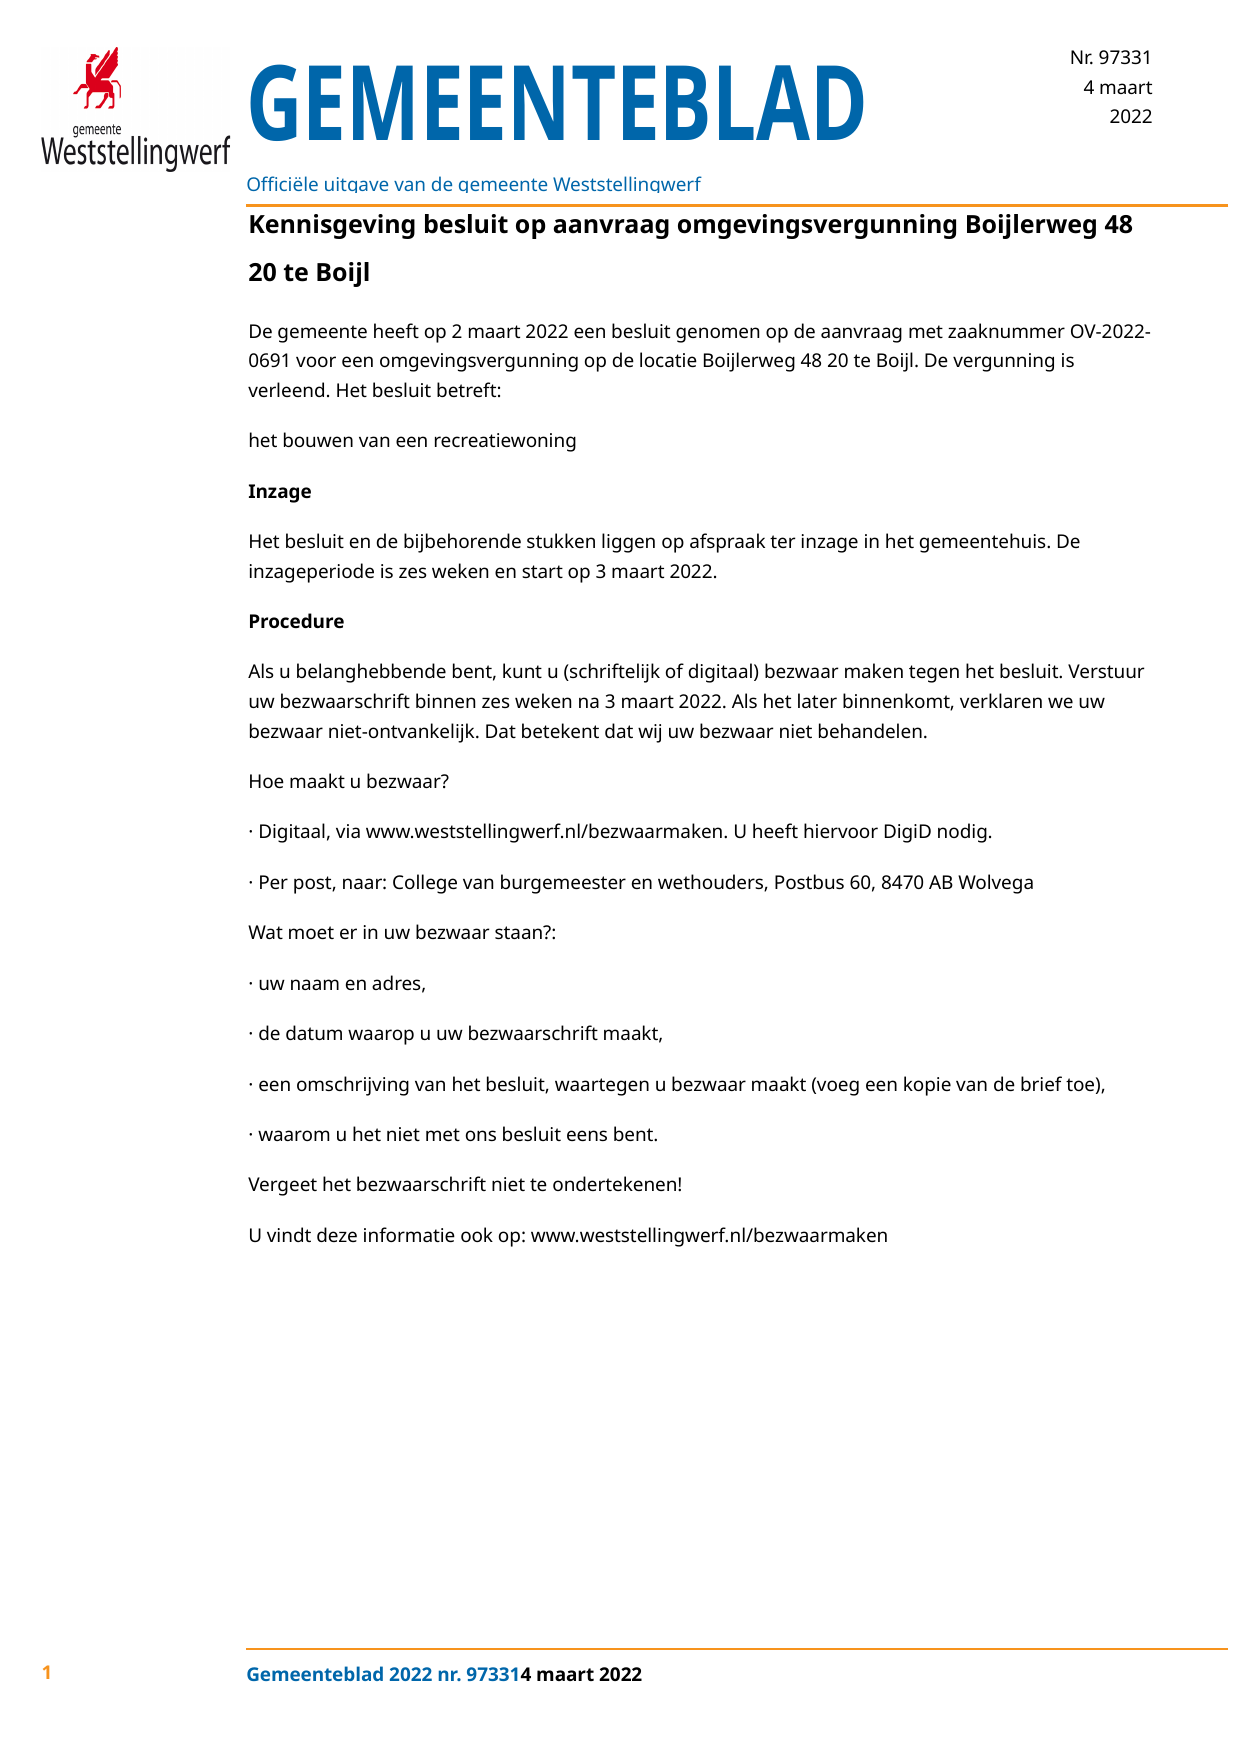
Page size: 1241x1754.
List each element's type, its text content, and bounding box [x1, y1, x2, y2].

text Als u belanghebbende bent, kunt u (schriftelijk of digitaal) bezwaar maken tegen het besluit. Verstuur uw bezwaarschrift binnen zes weken na 3 maart 2022. Als het later binnenkomt, verklaren we uw bezwaar niet-ontvankelijk. Dat betekent dat wij uw bezwaar niet behandelen. [248, 659, 1152, 744]
text Het besluit en de bijbehorende stukken liggen op afspraak ter inzage in het gemeentehuis. De inzageperiode is zes weken en start op 3 maart 2022. [248, 528, 1152, 584]
text Inzage [248, 478, 1152, 504]
picture [41, 47, 231, 172]
text Vergeet het bezwaarschrift niet te ondertekenen! [248, 1172, 1152, 1197]
text De gemeente heeft op 2 maart 2022 een besluit genomen op de aanvraag met zaaknummer OV-2022-0691 voor een omgevingsvergunning op de locatie Boijlerweg 48 20 te Boijl. De vergunning is verleend. Het besluit betreft: [248, 318, 1152, 403]
text U vindt deze informatie ook op: www.weststellingwerf.nl/bezwaarmaken [248, 1222, 1152, 1248]
text Wat moet er in uw bezwaar staan?: [248, 919, 1152, 945]
text · de datum waarop u uw bezwaarschrift maakt, [248, 1020, 1152, 1046]
text Procedure [248, 608, 1152, 634]
text · waarom u het niet met ons besluit eens bent. [248, 1121, 1152, 1147]
text · Per post, naar: College van burgemeester en wethouders, Postbus 60, 8470 AB Wolvega [248, 869, 1152, 895]
text · uw naam en adres, [248, 970, 1152, 996]
text · Digitaal, via www.weststellingwerf.nl/bezwaarmaken. U heeft hiervoor DigiD nodig. [248, 819, 1152, 844]
text het bouwen van een recreatiewoning [248, 427, 1152, 453]
text Hoe maakt u bezwaar? [248, 768, 1152, 794]
text · een omschrijving van het besluit, waartegen u bezwaar maakt (voeg een kopie van de brief toe), [248, 1071, 1152, 1097]
text Kennisgeving besluit op aanvraag omgevingsvergunning Boijlerweg 48 20 te Boijl [248, 207, 1152, 288]
